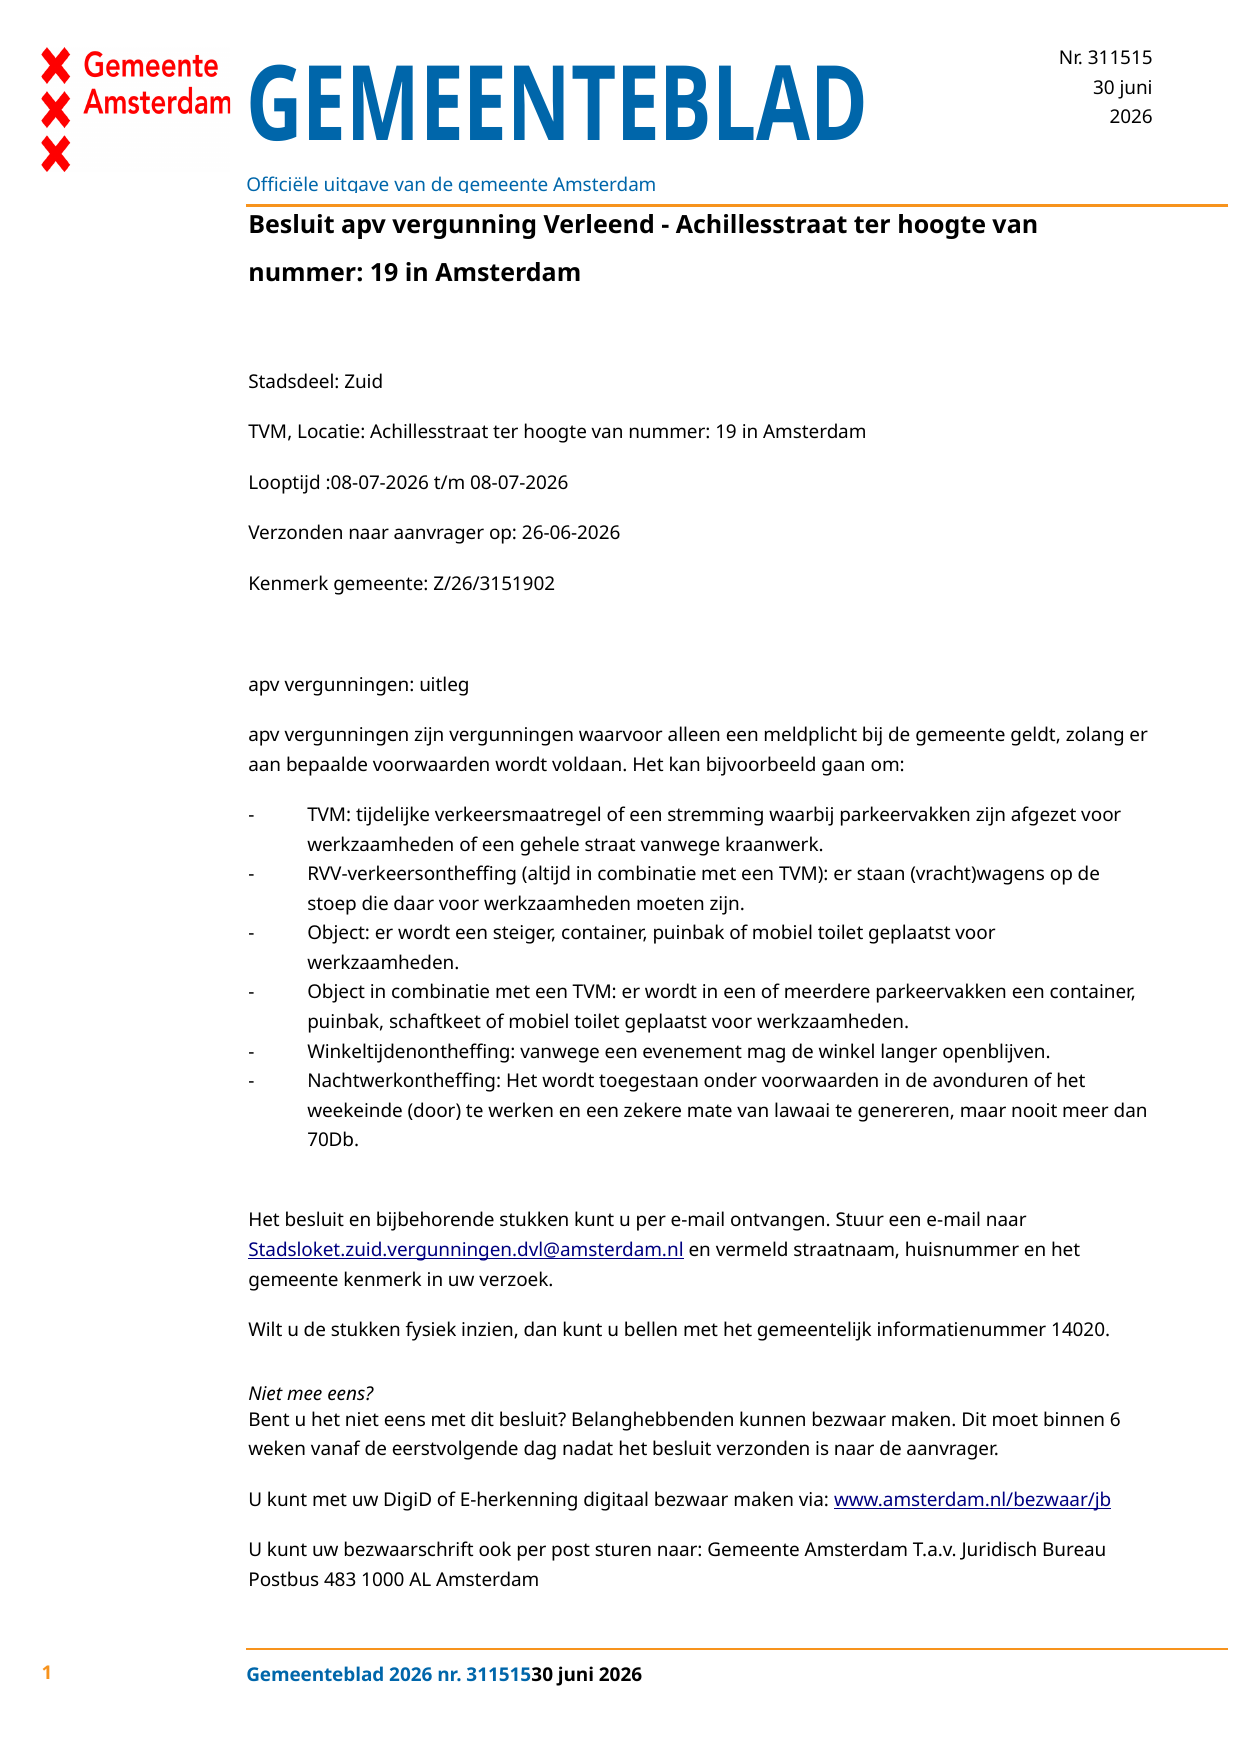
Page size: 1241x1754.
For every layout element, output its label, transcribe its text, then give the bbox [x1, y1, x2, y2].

text Looptijd :08-07-2026 t/m 08-07-2026 [248, 469, 1152, 495]
text apv vergunningen zijn vergunningen waarvoor alleen een meldplicht bij de gemeente geldt, zolang er aan bepaalde voorwaarden wordt voldaan. Het kan bijvoorbeeld gaan om: [248, 721, 1152, 777]
list Object: er wordt een steiger, container, puinbak of mobiel toilet geplaatst voor werkzaamheden. [248, 919, 1152, 975]
text U kunt uw bezwaarschrift ook per post sturen naar: Gemeente Amsterdam T.a.v. Juridisch Bureau Postbus 483 1000 AL Amsterdam [248, 1536, 1152, 1592]
list TVM: tijdelijke verkeersmaatregel of een stremming waarbij parkeervakken zijn afgezet voor werkzaamheden of een gehele straat vanwege kraanwerk. [248, 801, 1152, 857]
text TVM, Locatie: Achillesstraat ter hoogte van nummer: 19 in Amsterdam [248, 419, 1152, 444]
text Bent u het niet eens met dit besluit? Belanghebbenden kunnen bezwaar maken. Dit moet binnen 6 weken vanaf de eerstvolgende dag nadat het besluit verzonden is naar de aanvrager. [248, 1406, 1152, 1461]
text Wilt u de stukken fysiek inzien, dan kunt u bellen met het gemeentelijk informatienummer 14020. [248, 1316, 1152, 1342]
text Verzonden naar aanvrager op: 26-06-2026 [248, 519, 1152, 545]
list Nachtwerkontheffing: Het wordt toegestaan onder voorwaarden in de avonduren of het weekeinde (door) te werken en een zekere mate van lawaai te genereren, maar nooit meer dan 70Db. [248, 1067, 1152, 1152]
list Object in combinatie met een TVM: er wordt in een of meerdere parkeervakken een container, puinbak, schaftkeet of mobiel toilet geplaatst voor werkzaamheden. [248, 979, 1152, 1034]
text Het besluit en bijbehorende stukken kunt u per e-mail ontvangen. Stuur een e-mail naar Stadsloket.zuid.vergunningen.dvl@amsterdam.nl en vermeld straatnaam, huisnummer en het gemeente kenmerk in uw verzoek. [248, 1207, 1152, 1292]
text Besluit apv vergunning Verleend - Achillesstraat ter hoogte van nummer: 19 in Amsterdam [248, 207, 1152, 288]
text Niet mee eens? [248, 1380, 1152, 1406]
list RVV-verkeersontheffing (altijd in combinatie met een TVM): er staan (vracht)wagens op de stoep die daar voor werkzaamheden moeten zijn. [248, 860, 1152, 916]
text apv vergunningen: uitleg [248, 671, 1152, 697]
text Stadsdeel: Zuid [248, 368, 1152, 394]
picture [41, 47, 231, 172]
text U kunt met uw DigiD of E-herkenning digitaal bezwaar maken via: www.amsterdam.nl/bezwaar/jb [248, 1486, 1152, 1512]
list Winkeltijdenontheffing: vanwege een evenement mag de winkel langer openblijven. [248, 1038, 1152, 1064]
text Kenmerk gemeente: Z/26/3151902 [248, 570, 1152, 596]
